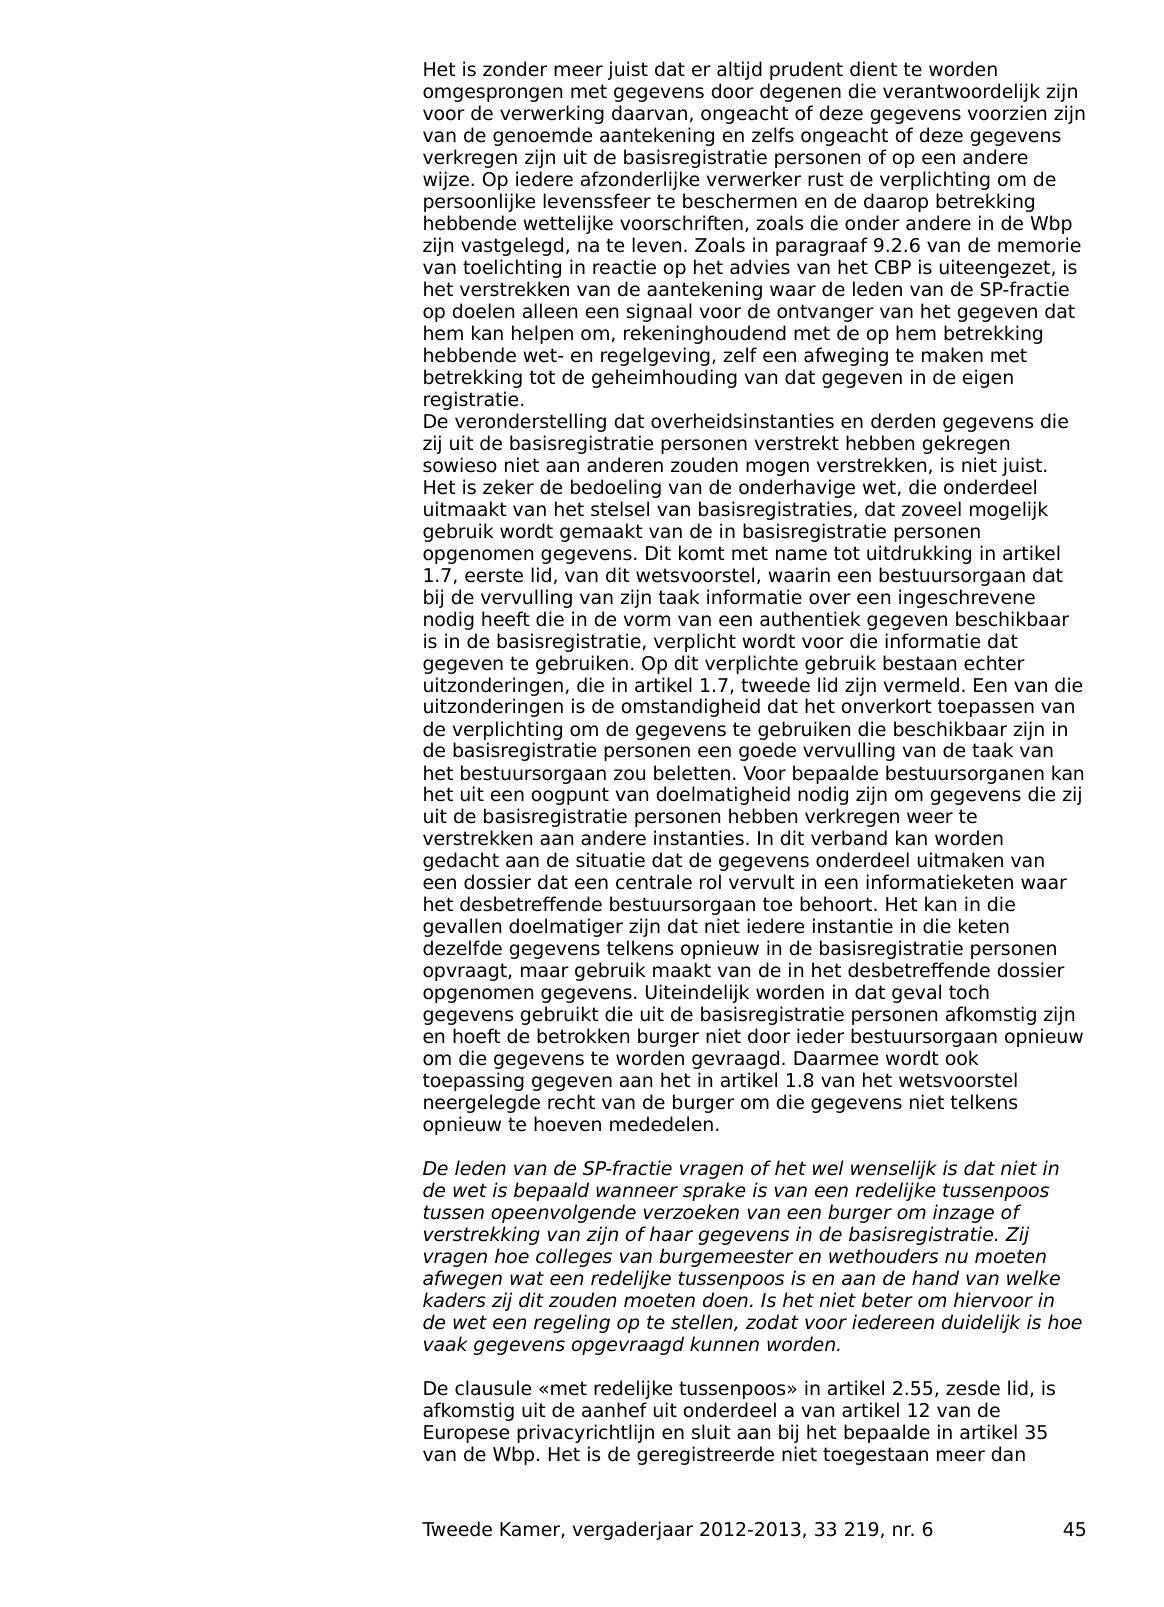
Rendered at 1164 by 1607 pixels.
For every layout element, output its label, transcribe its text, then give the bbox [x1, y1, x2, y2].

text De clausule «met redelijke tussenpoos» in artikel 2.55, zesde lid, is afkomstig uit de aanhef uit onderdeel a van artikel 12 van de Europese privacyrichtlijn en sluit aan bij het bepaalde in artikel 35 van de Wbp. Het is de geregistreerde niet toegestaan meer dan [422, 1378, 1087, 1466]
text De leden van de SP-fractie vragen of het wel wenselijk is dat niet in de wet is bepaald wanneer sprake is van een redelijke tussenpoos tussen opeenvolgende verzoeken van een burger om inzage of verstrekking van zijn of haar gegevens in de basisregistratie. Zij vragen hoe colleges van burgemeester en wethouders nu moeten afwegen wat een redelijke tussenpoos is en aan de hand van welke kaders zij dit zouden moeten doen. Is het niet beter om hiervoor in de wet een regeling op te stellen, zodat voor iedereen duidelijk is hoe vaak gegevens opgevraagd kunnen worden. [422, 1158, 1087, 1356]
text De veronderstelling dat overheidsinstanties en derden gegevens die zij uit de basisregistratie personen verstrekt hebben gekregen sowieso niet aan anderen zouden mogen verstrekken, is niet juist. Het is zeker de bedoeling van de onderhavige wet, die onderdeel uitmaakt van het stelsel van basisregistraties, dat zoveel mogelijk gebruik wordt gemaakt van de in basisregistratie personen opgenomen gegevens. Dit komt met name tot uitdrukking in artikel 1.7, eerste lid, van dit wetsvoorstel, waarin een bestuursorgaan dat bij de vervulling van zijn taak informatie over een ingeschrevene nodig heeft die in de vorm van een authentiek gegeven beschikbaar is in de basisregistratie, verplicht wordt voor die informatie dat gegeven te gebruiken. Op dit verplichte gebruik bestaan echter uitzonderingen, die in artikel 1.7, tweede lid zijn vermeld. Een van die uitzonderingen is de omstandigheid dat het onverkort toepassen van de verplichting om de gegevens te gebruiken die beschikbaar zijn in de basisregistratie personen een goede vervulling van de taak van het bestuursorgaan zou beletten. Voor bepaalde bestuursorganen kan het uit een oogpunt van doelmatigheid nodig zijn om gegevens die zij uit de basisregistratie personen hebben verkregen weer te verstrekken aan andere instanties. In dit verband kan worden gedacht aan de situatie dat de gegevens onderdeel uitmaken van een dossier dat een centrale rol vervult in een informatieketen waar het desbetreffende bestuursorgaan toe behoort. Het kan in die gevallen doelmatiger zijn dat niet iedere instantie in die keten dezelfde gegevens telkens opnieuw in de basisregistratie personen opvraagt, maar gebruik maakt van de in het desbetreffende dossier opgenomen gegevens. Uiteindelijk worden in dat geval toch gegevens gebruikt die uit de basisregistratie personen afkomstig zijn en hoeft de betrokken burger niet door ieder bestuursorgaan opnieuw om die gegevens te worden gevraagd. Daarmee wordt ook toepassing gegeven aan het in artikel 1.8 van het wetsvoorstel neergelegde recht van de burger om die gegevens niet telkens opnieuw te hoeven mededelen. [422, 411, 1087, 1136]
text Het is zonder meer juist dat er altijd prudent dient te worden omgesprongen met gegevens door degenen die verantwoordelijk zijn voor de verwerking daarvan, ongeacht of deze gegevens voorzien zijn van de genoemde aantekening en zelfs ongeacht of deze gegevens verkregen zijn uit de basisregistratie personen of op een andere wijze. Op iedere afzonderlijke verwerker rust de verplichting om de persoonlijke levenssfeer te beschermen en de daarop betrekking hebbende wettelijke voorschriften, zoals die onder andere in de Wbp zijn vastgelegd, na te leven. Zoals in paragraaf 9.2.6 van de memorie van toelichting in reactie op het advies van het CBP is uiteengezet, is het verstrekken van de aantekening waar de leden van de SP-fractie op doelen alleen een signaal voor de ontvanger van het gegeven dat hem kan helpen om, rekeninghoudend met de op hem betrekking hebbende wet- en regelgeving, zelf een afweging te maken met betrekking tot de geheimhouding van dat gegeven in de eigen registratie. [422, 59, 1087, 411]
